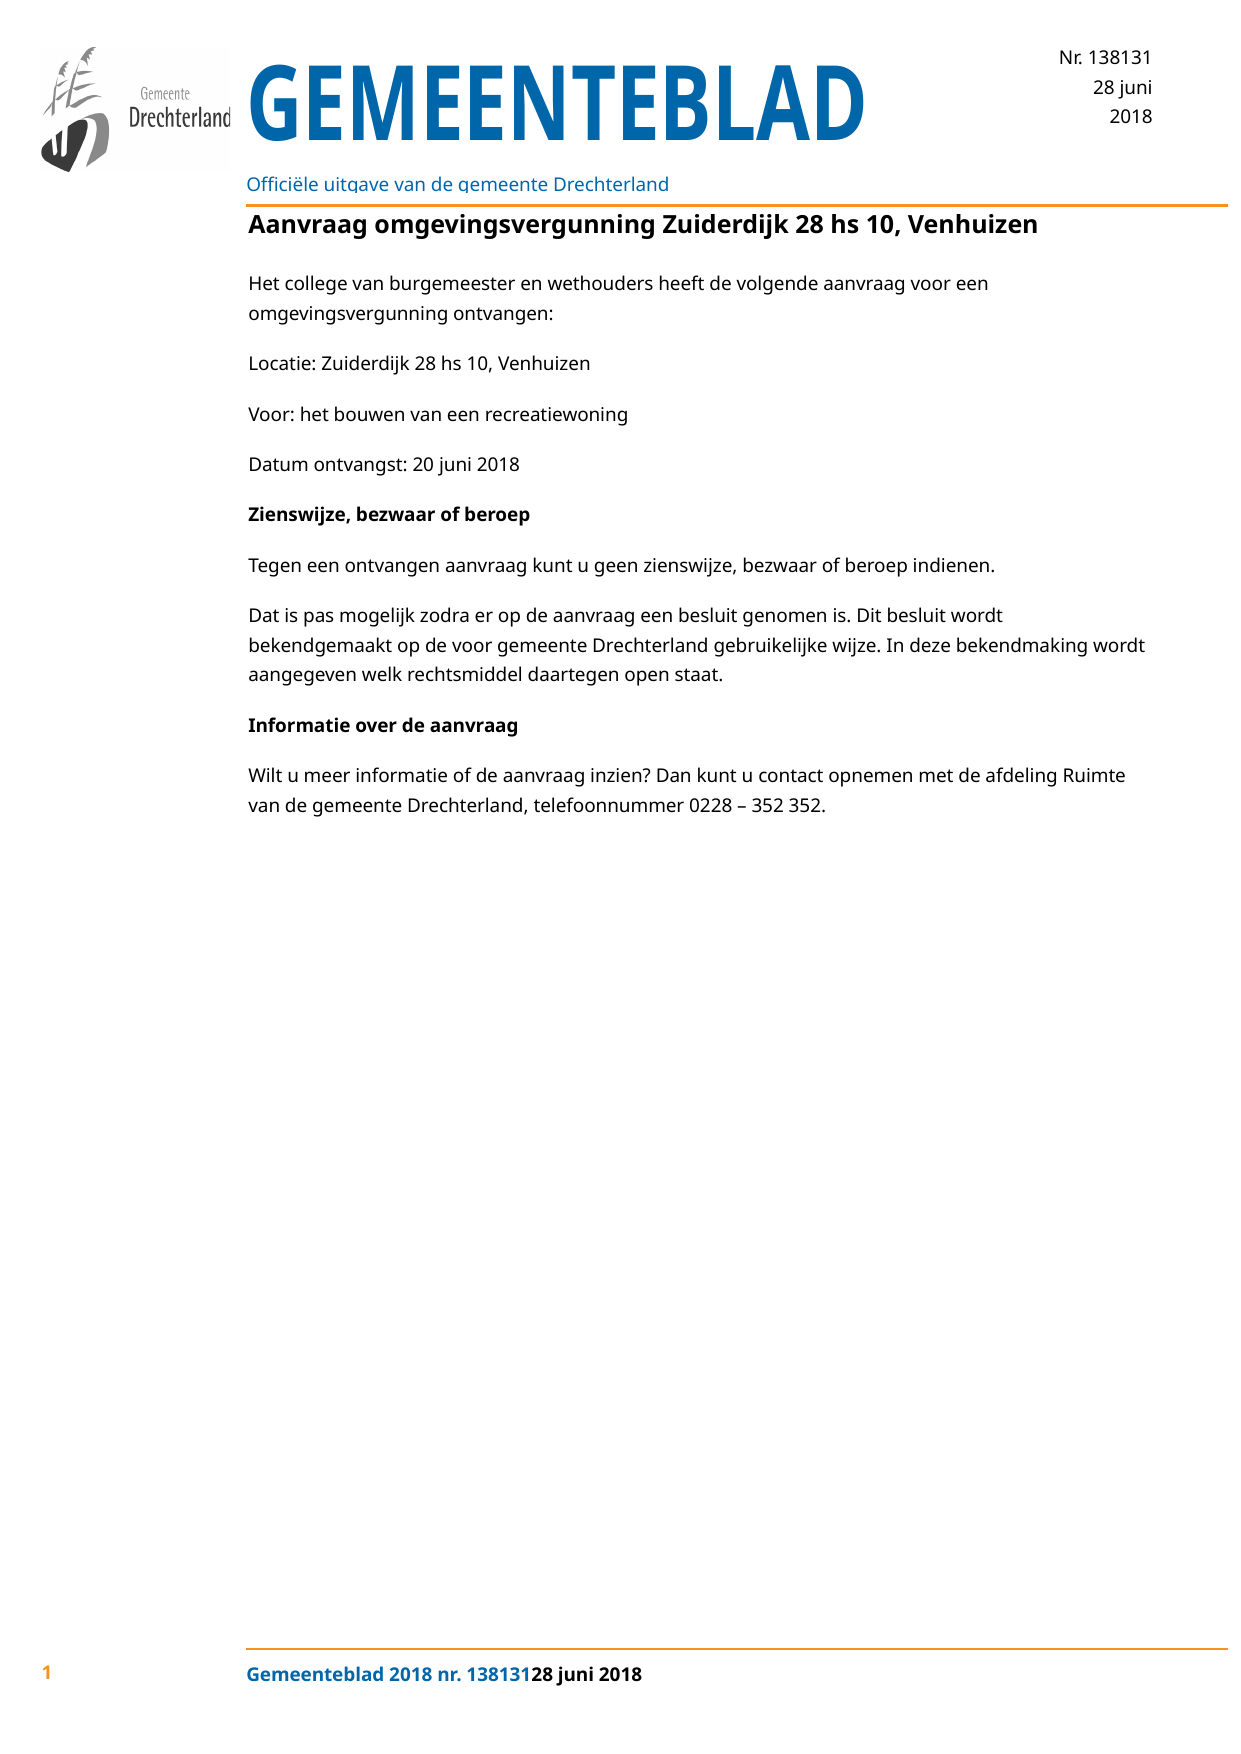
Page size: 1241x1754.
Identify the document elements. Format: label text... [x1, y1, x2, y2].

text Wilt u meer informatie of de aanvraag inzien? Dan kunt u contact opnemen met de afdeling Ruimte van de gemeente Drechterland, telefoonnummer 0228 – 352 352. [248, 762, 1152, 818]
text Zienswijze, bezwaar of beroep [248, 502, 1152, 527]
text Voor: het bouwen van een recreatiewoning [248, 401, 1152, 426]
text Tegen een ontvangen aanvraag kunt u geen zienswijze, bezwaar of beroep indienen. [248, 552, 1152, 578]
picture [41, 47, 231, 172]
text Locatie: Zuiderdijk 28 hs 10, Venhuizen [248, 350, 1152, 376]
text Dat is pas mogelijk zodra er op de aanvraag een besluit genomen is. Dit besluit wordt bekendgemaakt op de voor gemeente Drechterland gebruikelijke wijze. In deze bekendmaking wordt aangegeven welk rechtsmiddel daartegen open staat. [248, 602, 1152, 687]
text Het college van burgemeester en wethouders heeft de volgende aanvraag voor een omgevingsvergunning ontvangen: [248, 270, 1152, 326]
text Aanvraag omgevingsvergunning Zuiderdijk 28 hs 10, Venhuizen [248, 207, 1152, 241]
text Informatie over de aanvraag [248, 712, 1152, 738]
text Datum ontvangst: 20 juni 2018 [248, 451, 1152, 477]
